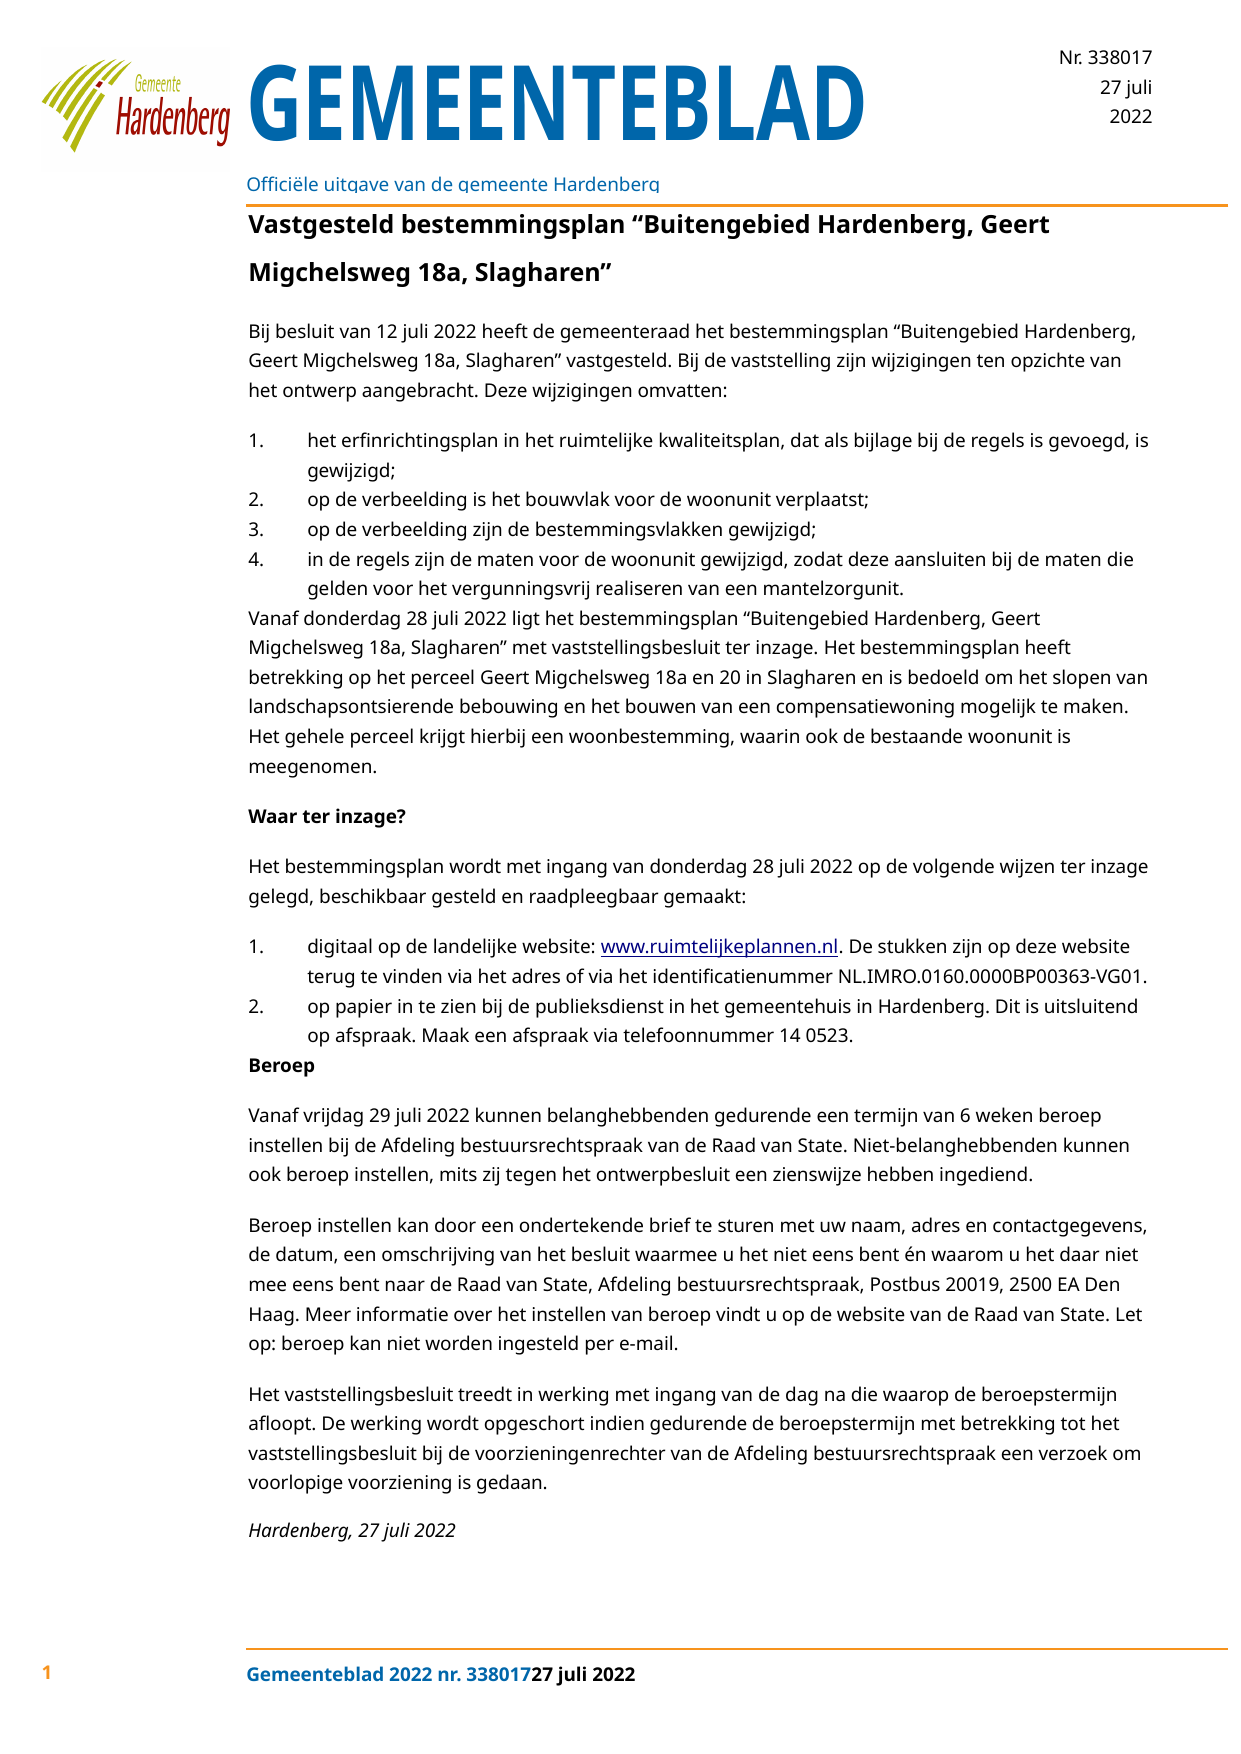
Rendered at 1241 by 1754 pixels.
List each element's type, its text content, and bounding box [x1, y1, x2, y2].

text Het vaststellingsbesluit treedt in werking met ingang van de dag na die waarop de beroepstermijn afloopt. De werking wordt opgeschort indien gedurende de beroepstermijn met betrekking tot het vaststellingsbesluit bij de voorzieningenrechter van de Afdeling bestuursrechtspraak een verzoek om voorlopige voorziening is gedaan. [248, 1381, 1152, 1495]
text Vanaf donderdag 28 juli 2022 ligt het bestemmingsplan “Buitengebied Hardenberg, Geert Migchelsweg 18a, Slagharen” met vaststellingsbesluit ter inzage. Het bestemmingsplan heeft betrekking op het perceel Geert Migchelsweg 18a en 20 in Slagharen en is bedoeld om het slopen van landschapsontsierende bebouwing en het bouwen van een compensatiewoning mogelijk te maken. Het gehele perceel krijgt hierbij een woonbestemming, waarin ook de bestaande woonunit is meegenomen. [248, 605, 1152, 779]
list in de regels zijn de maten voor de woonunit gewijzigd, zodat deze aansluiten bij de maten die gelden voor het vergunningsvrij realiseren van een mantelzorgunit. [248, 546, 1152, 601]
list op de verbeelding zijn de bestemmingsvlakken gewijzigd; [248, 516, 1152, 542]
text Hardenberg, 27 juli 2022 [248, 1517, 1152, 1543]
list digitaal op de landelijke website: www.ruimtelijkeplannen.nl. De stukken zijn op deze website terug te vinden via het adres of via het identificatienummer NL.IMRO.0160.0000BP00363-VG01. [248, 934, 1152, 989]
text Vastgesteld bestemmingsplan “Buitengebied Hardenberg, Geert Migchelsweg 18a, Slagharen” [248, 207, 1152, 288]
list het erfinrichtingsplan in het ruimtelijke kwaliteitsplan, dat als bijlage bij de regels is gevoegd, is gewijzigd; [248, 427, 1152, 483]
picture [41, 47, 231, 172]
text Beroep [248, 1052, 1152, 1078]
list op papier in te zien bij de publieksdienst in het gemeentehuis in Hardenberg. Dit is uitsluitend op afspraak. Maak een afspraak via telefoonnummer 14 0523. [248, 993, 1152, 1048]
text Waar ter inzage? [248, 803, 1152, 829]
text Beroep instellen kan door een ondertekende brief te sturen met uw naam, adres en contactgegevens, de datum, een omschrijving van het besluit waarmee u het niet eens bent én waarom u het daar niet mee eens bent naar de Raad van State, Afdeling bestuursrechtspraak, Postbus 20019, 2500 EA Den Haag. Meer informatie over het instellen van beroep vindt u op de website van de Raad van State. Let op: beroep kan niet worden ingesteld per e-mail. [248, 1212, 1152, 1356]
text Het bestemmingsplan wordt met ingang van donderdag 28 juli 2022 op de volgende wijzen ter inzage gelegd, beschikbaar gesteld en raadpleegbaar gemaakt: [248, 854, 1152, 909]
text Bij besluit van 12 juli 2022 heeft de gemeenteraad het bestemmingsplan “Buitengebied Hardenberg, Geert Migchelsweg 18a, Slagharen” vastgesteld. Bij de vaststelling zijn wijzigingen ten opzichte van het ontwerp aangebracht. Deze wijzigingen omvatten: [248, 318, 1152, 403]
list op de verbeelding is het bouwvlak voor de woonunit verplaatst; [248, 487, 1152, 512]
text Vanaf vrijdag 29 juli 2022 kunnen belanghebbenden gedurende een termijn van 6 weken beroep instellen bij de Afdeling bestuursrechtspraak van de Raad van State. Niet-belanghebbenden kunnen ook beroep instellen, mits zij tegen het ontwerpbesluit een zienswijze hebben ingediend. [248, 1102, 1152, 1187]
